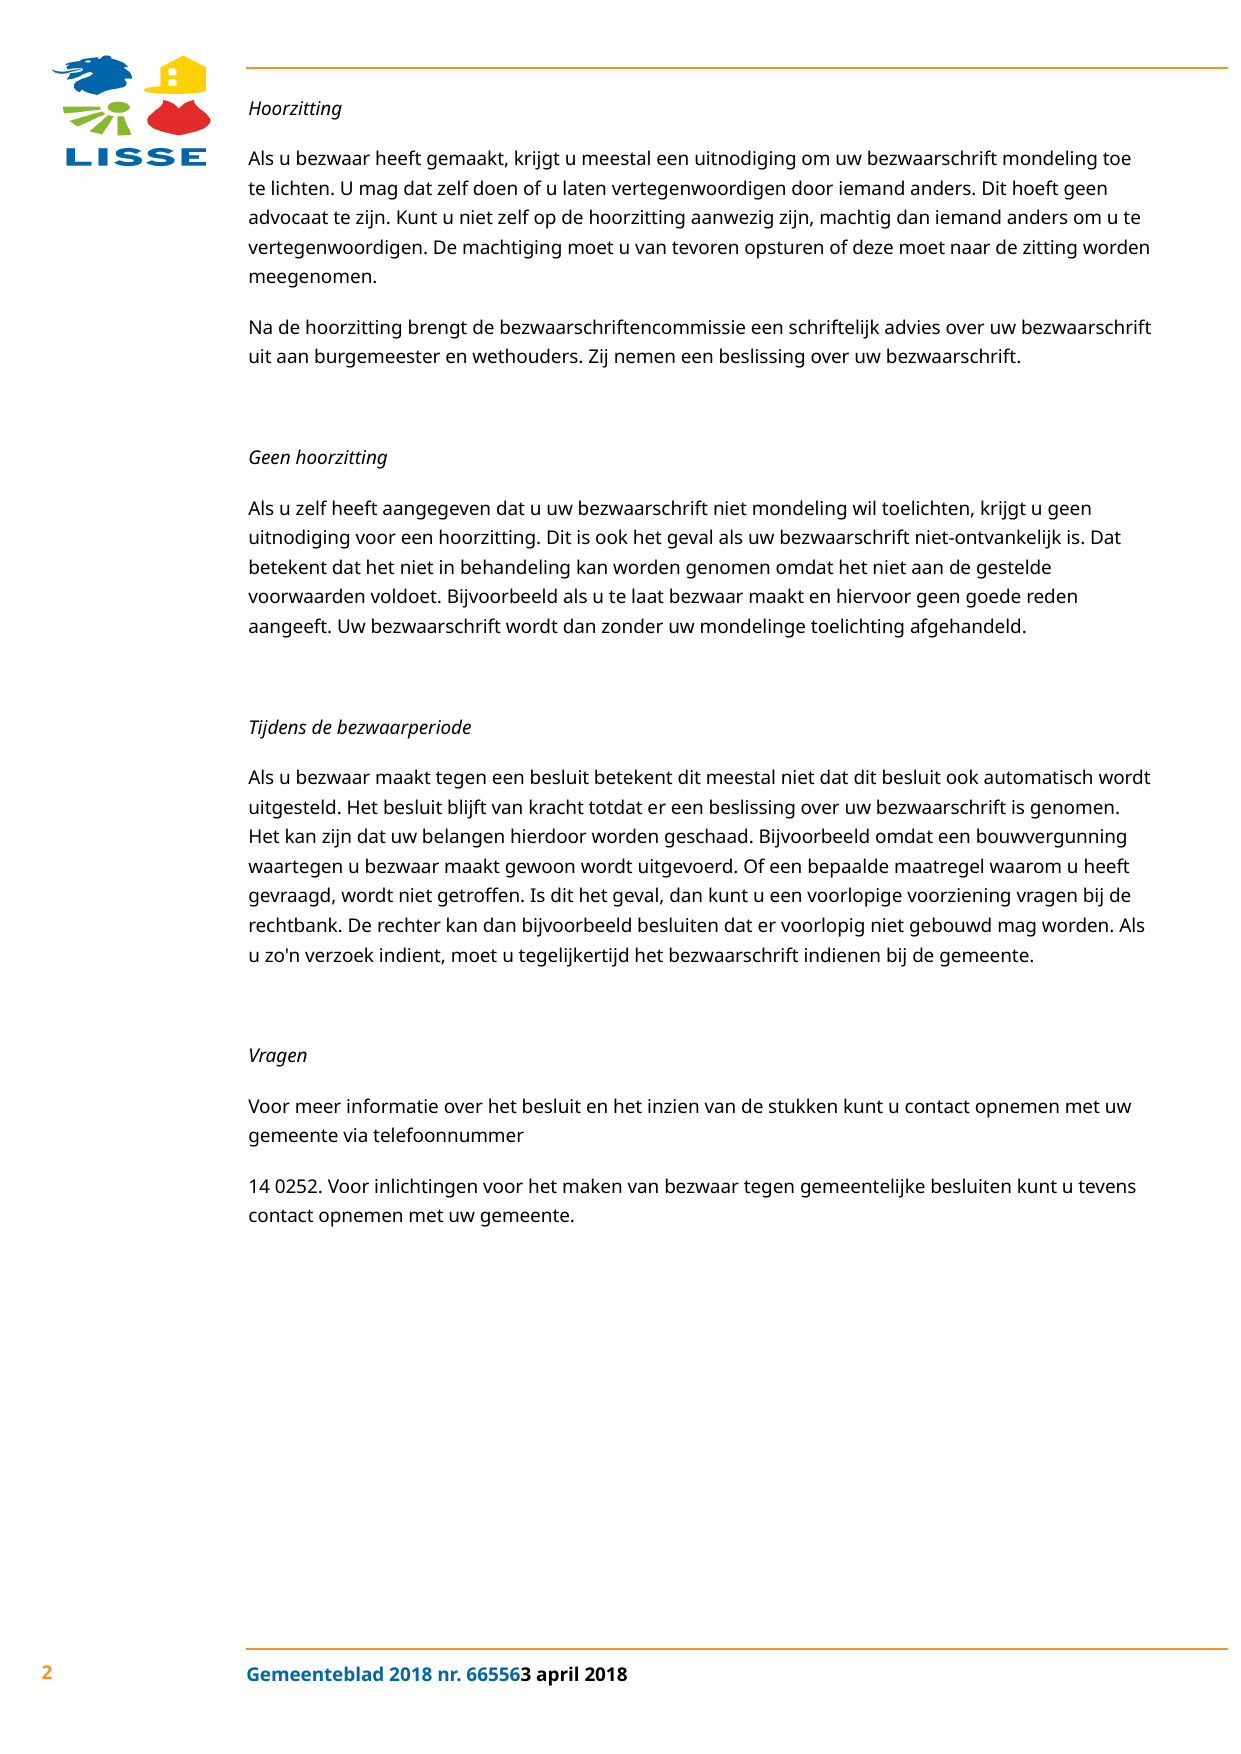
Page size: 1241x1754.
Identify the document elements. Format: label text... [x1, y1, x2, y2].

text 14 0252. Voor inlichtingen voor het maken van bezwaar tegen gemeentelijke besluiten kunt u tevens contact opnemen met uw gemeente. [248, 1173, 1152, 1228]
text Voor meer informatie over het besluit en het inzien van de stukken kunt u contact opnemen met uw gemeente via telefoonnummer [248, 1093, 1152, 1148]
text Als u zelf heeft aangegeven dat u uw bezwaarschrift niet mondeling wil toelichten, krijgt u geen uitnodiging voor een hoorzitting. Dit is ook het geval als uw bezwaarschrift niet-ontvankelijk is. Dat betekent dat het niet in behandeling kan worden genomen omdat het niet aan de gestelde voorwaarden voldoet. Bijvoorbeeld als u te laat bezwaar maakt en hiervoor geen goede reden aangeeft. Uw bezwaarschrift wordt dan zonder uw mondelinge toelichting afgehandeld. [248, 495, 1152, 639]
text Geen hoorzitting [248, 444, 1152, 470]
text Vragen [248, 1043, 1152, 1068]
text Hoorzitting [248, 95, 1152, 121]
text Na de hoorzitting brengt de bezwaarschriftencommissie een schriftelijk advies over uw bezwaarschrift uit aan burgemeester en wethouders. Zij nemen een beslissing over uw bezwaarschrift. [248, 314, 1152, 369]
text Als u bezwaar heeft gemaakt, krijgt u meestal een uitnodiging om uw bezwaarschrift mondeling toe te lichten. U mag dat zelf doen of u laten vertegenwoordigen door iemand anders. Dit hoeft geen advocaat te zijn. Kunt u niet zelf op de hoorzitting aanwezig zijn, machtig dan iemand anders om u te vertegenwoordigen. De machtiging moet u van tevoren opsturen of deze moet naar de zitting worden meegenomen. [248, 145, 1152, 289]
picture [41, 47, 231, 172]
text Als u bezwaar maakt tegen een besluit betekent dit meestal niet dat dit besluit ook automatisch wordt uitgesteld. Het besluit blijft van kracht totdat er een beslissing over uw bezwaarschrift is genomen. Het kan zijn dat uw belangen hierdoor worden geschaad. Bijvoorbeeld omdat een bouwvergunning waartegen u bezwaar maakt gewoon wordt uitgevoerd. Of een bepaalde maatregel waarom u heeft gevraagd, wordt niet getroffen. Is dit het geval, dan kunt u een voorlopige voorziening vragen bij de rechtbank. De rechter kan dan bijvoorbeeld besluiten dat er voorlopig niet gebouwd mag worden. Als u zo'n verzoek indient, moet u tegelijkertijd het bezwaarschrift indienen bij de gemeente. [248, 764, 1152, 968]
text Tijdens de bezwaarperiode [248, 714, 1152, 740]
